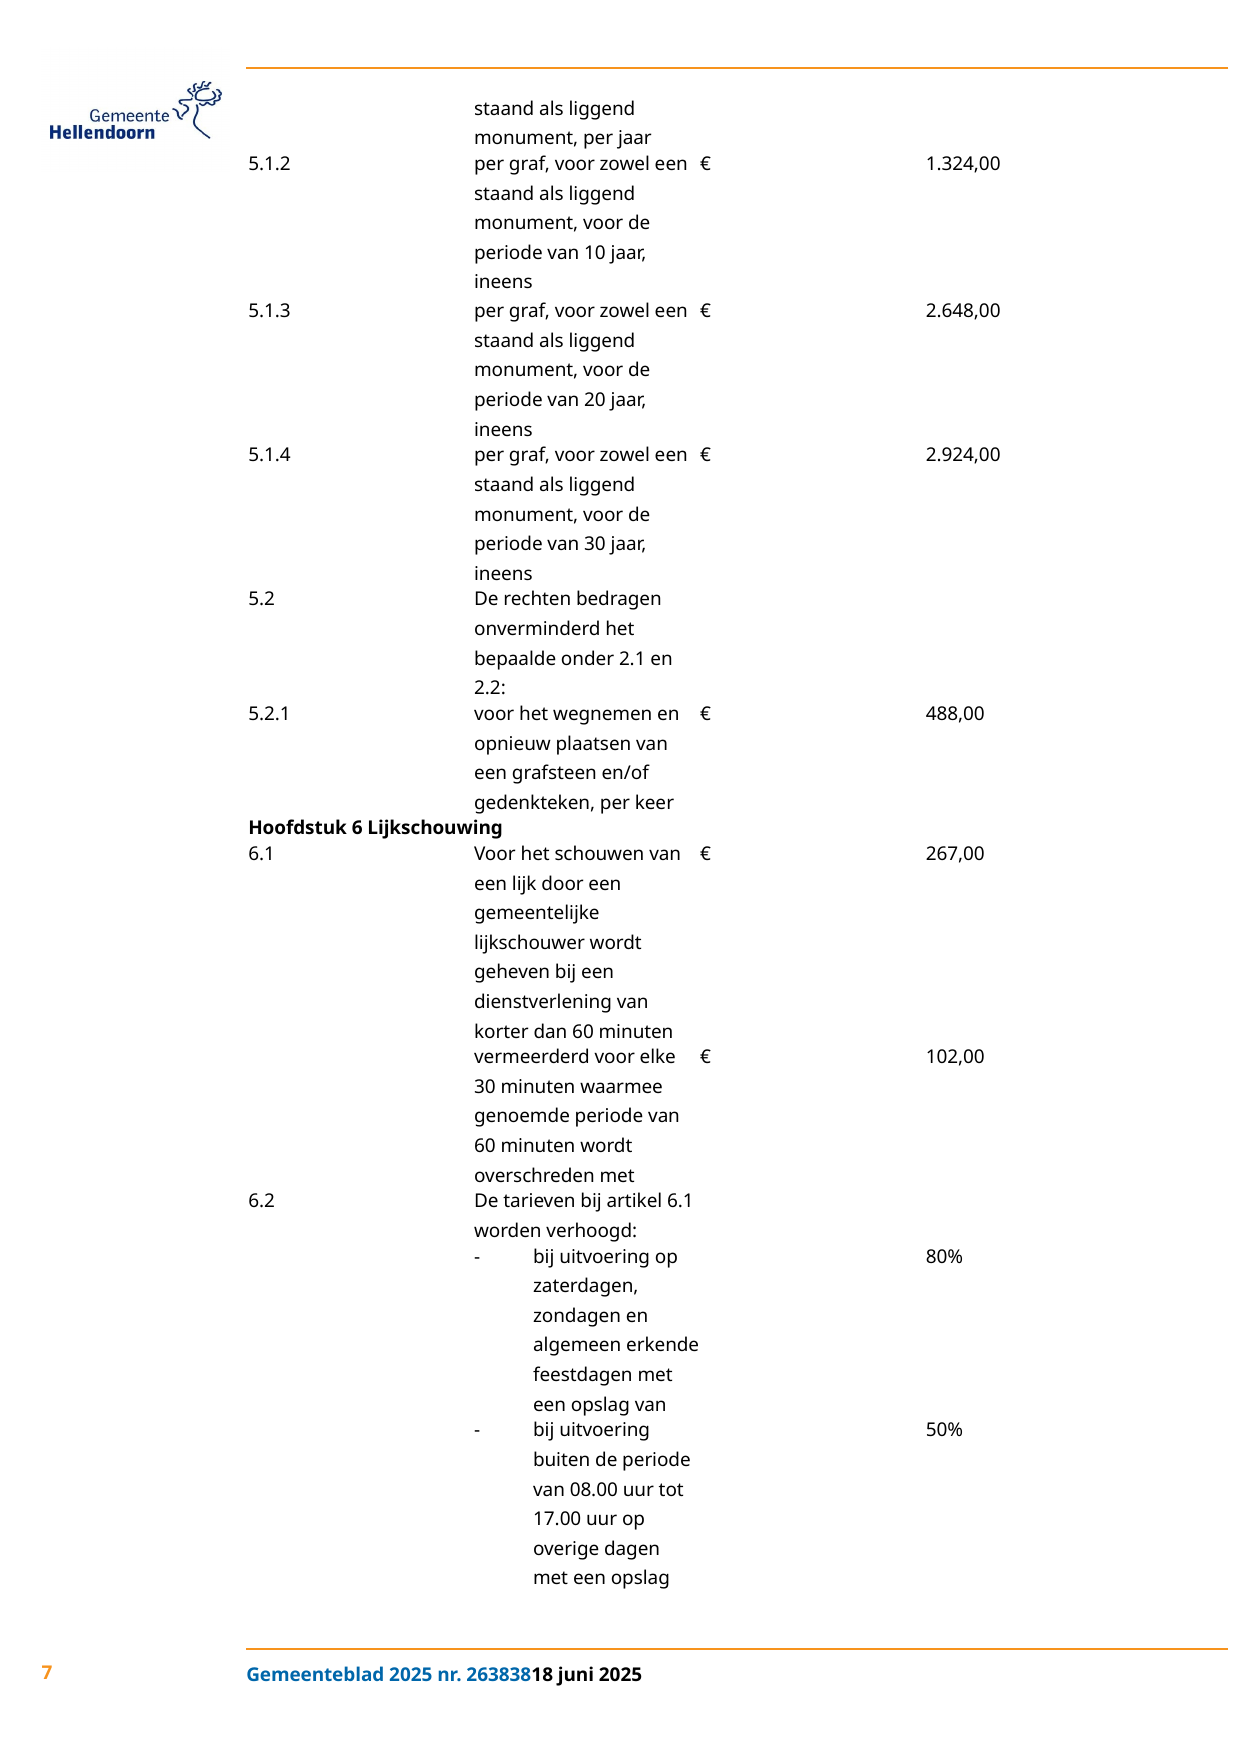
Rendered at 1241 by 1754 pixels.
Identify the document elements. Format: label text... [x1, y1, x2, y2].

table_cell 6.2 [248, 1188, 474, 1243]
table_cell € [700, 150, 926, 294]
table_cell 5.1.2 [248, 150, 474, 294]
table_cell 6.1 [248, 840, 474, 1043]
table_cell 2.924,00 [926, 442, 1152, 586]
table_cell bij uitvoering buiten de periode van 08.00 uur tot 17.00 uur op overige dagen met een opslag [474, 1417, 700, 1590]
table_cell staand als liggend monument, per jaar [474, 95, 700, 150]
table_cell Hoofdstuk 6 Lijkschouwing [248, 815, 1152, 840]
table_cell 102,00 [926, 1044, 1152, 1188]
table_cell 1.324,00 [926, 150, 1152, 294]
table_cell 50% [926, 1417, 1152, 1590]
table_cell [248, 1243, 474, 1417]
table_cell 5.2.1 [248, 700, 474, 814]
table_cell [700, 1417, 926, 1590]
table_cell 5.2 [248, 586, 474, 700]
table_cell bij uitvoering op zaterdagen, zondagen en algemeen erkende feestdagen met een opslag van [474, 1243, 700, 1417]
table_cell € [700, 840, 926, 1043]
table_cell [926, 95, 1152, 150]
table_cell [700, 1243, 926, 1417]
table_cell 80% [926, 1243, 1152, 1417]
table_cell per graf, voor zowel een staand als liggend monument, voor de periode van 30 jaar, ineens [474, 442, 700, 586]
table_header € [700, 298, 926, 442]
table_header 2.648,00 [926, 298, 1152, 442]
table_cell € [700, 1044, 926, 1188]
table_cell [700, 586, 926, 700]
table_cell De tarieven bij artikel 6.1 worden verhoogd: [474, 1188, 700, 1243]
table_cell [700, 95, 926, 150]
picture [41, 47, 231, 172]
table_cell 267,00 [926, 840, 1152, 1043]
table_cell € [700, 700, 926, 814]
table_cell [248, 95, 474, 150]
table_cell vermeerderd voor elke 30 minuten waarmee genoemde periode van 60 minuten wordt overschreden met [474, 1044, 700, 1188]
table_cell 5.1.4 [248, 442, 474, 586]
table_cell 488,00 [926, 700, 1152, 814]
table_cell [926, 1188, 1152, 1243]
table_cell [248, 1044, 474, 1188]
table_cell voor het wegnemen en opnieuw plaatsen van een grafsteen en/of gedenkteken, per keer [474, 700, 700, 814]
table_cell € [700, 442, 926, 586]
table_cell [926, 586, 1152, 700]
table_header per graf, voor zowel een staand als liggend monument, voor de periode van 20 jaar, ineens [474, 298, 700, 442]
table_cell Voor het schouwen van een lijk door een gemeentelijke lijkschouwer wordt geheven bij een dienstverlening van korter dan 60 minuten [474, 840, 700, 1043]
table_cell [248, 1417, 474, 1590]
table_cell [700, 1188, 926, 1243]
table_cell per graf, voor zowel een staand als liggend monument, voor de periode van 10 jaar, ineens [474, 150, 700, 294]
table_header 5.1.3 [248, 298, 474, 442]
table_cell De rechten bedragen onverminderd het bepaalde onder 2.1 en 2.2: [474, 586, 700, 700]
